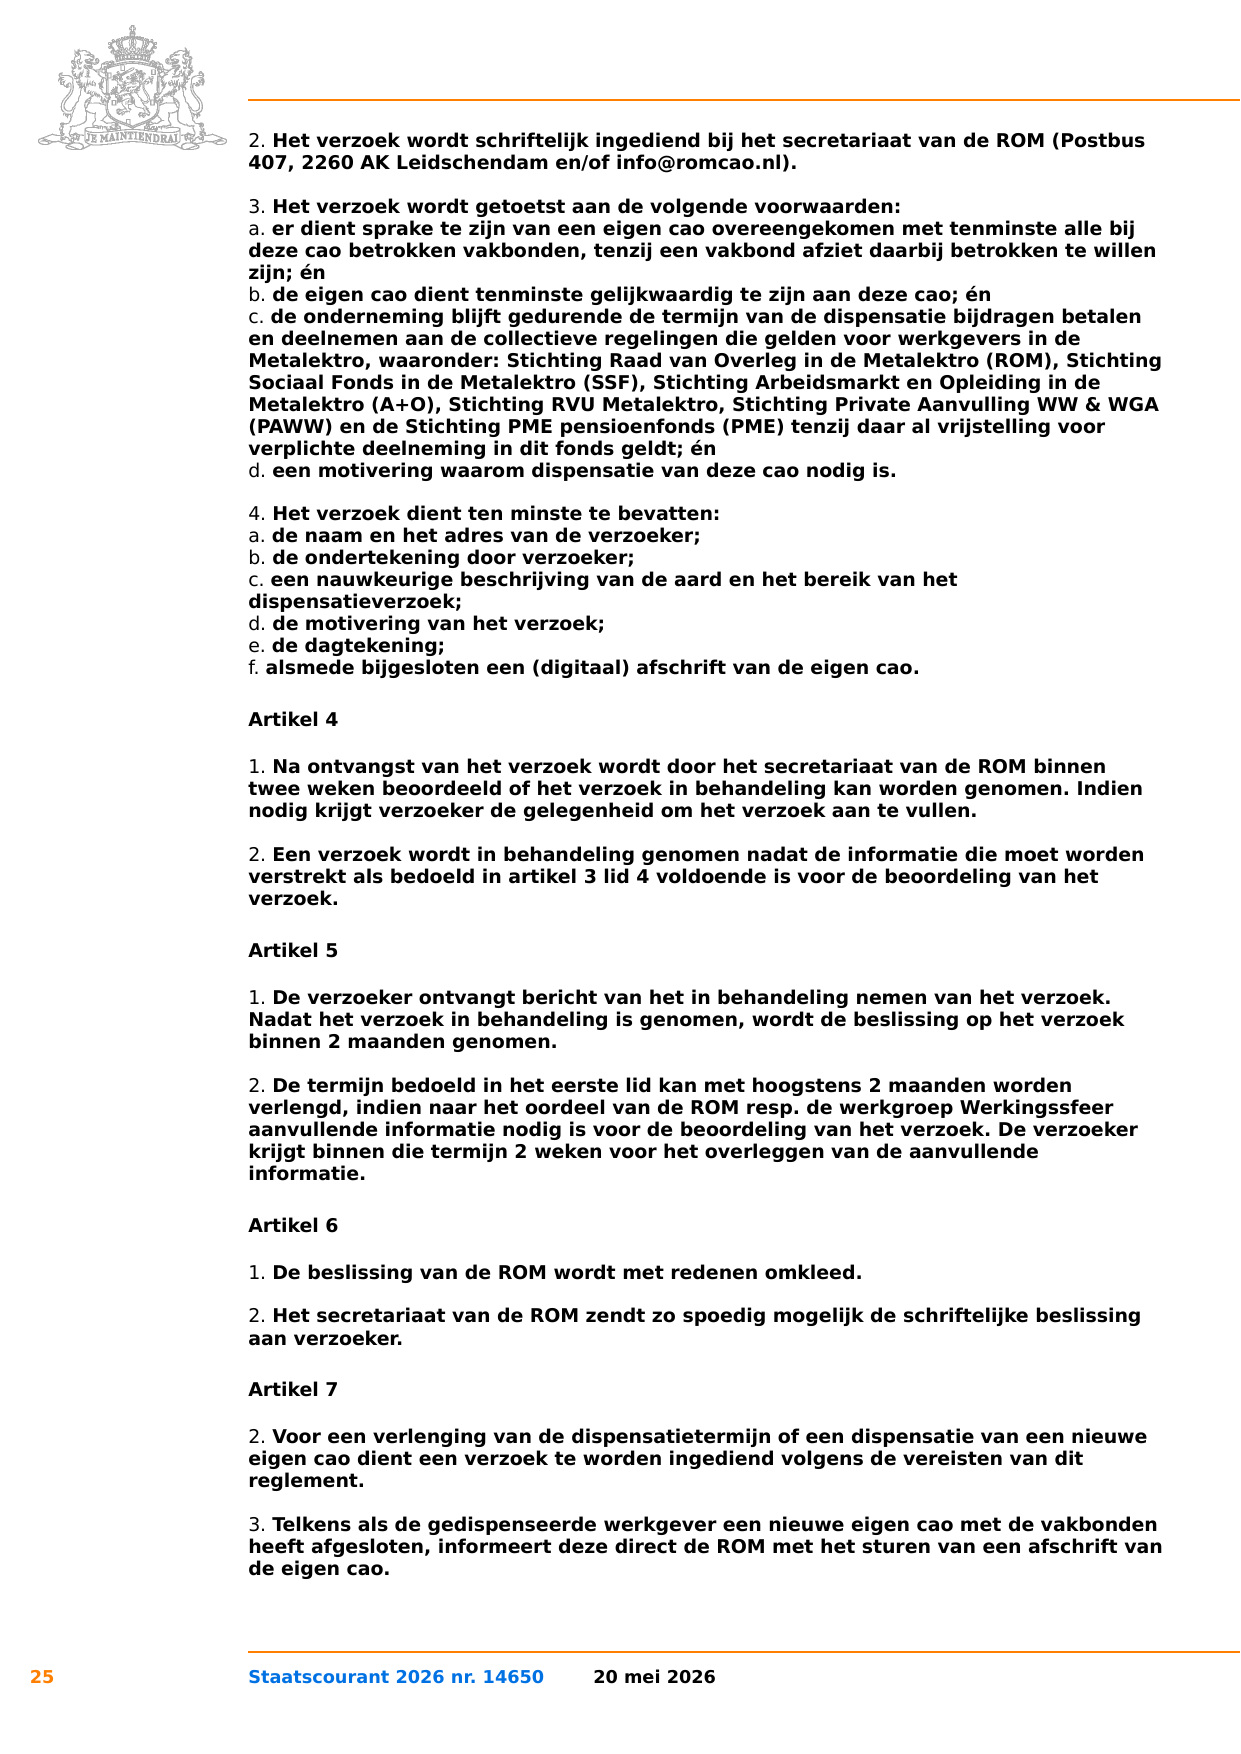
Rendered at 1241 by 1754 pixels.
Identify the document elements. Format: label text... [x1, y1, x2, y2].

text 1. De verzoeker ontvangt bericht van het in behandeling nemen van het verzoek. Nadat het verzoek in behandeling is genomen, wordt de beslissing op het verzoek binnen 2 maanden genomen. [248, 987, 1163, 1053]
text 4. Het verzoek dient ten minste te bevatten: [248, 503, 1163, 525]
text 3. Het verzoek wordt getoetst aan de volgende voorwaarden: [248, 196, 1163, 218]
picture [38, 25, 227, 150]
text d. de motivering van het verzoek; [248, 613, 1163, 635]
text a. de naam en het adres van de verzoeker; [248, 525, 1163, 547]
text 1. Na ontvangst van het verzoek wordt door het secretariaat van de ROM binnen twee weken beoordeeld of het verzoek in behandeling kan worden genomen. Indien nodig krijgt verzoeker de gelegenheid om het verzoek aan te vullen. [248, 756, 1163, 822]
text 1. De beslissing van de ROM wordt met redenen omkleed. [248, 1262, 1163, 1283]
text 2. Het secretariaat van de ROM zendt zo spoedig mogelijk de schriftelijke beslissing aan verzoeker. [248, 1305, 1163, 1349]
text 2. De termijn bedoeld in het eerste lid kan met hoogstens 2 maanden worden verlengd, indien naar het oordeel van de ROM resp. de werkgroep Werkingssfeer aanvullende informatie nodig is voor de beoordeling van het verzoek. De verzoeker krijgt binnen die termijn 2 weken voor het overleggen van de aanvullende informatie. [248, 1075, 1163, 1184]
text 2. Voor een verlenging van de dispensatietermijn of een dispensatie van een nieuwe eigen cao dient een verzoek te worden ingediend volgens de vereisten van dit reglement. [248, 1426, 1163, 1492]
text d. een motivering waarom dispensatie van deze cao nodig is. [248, 459, 1163, 481]
subtitle Artikel 7 [248, 1379, 1163, 1401]
subtitle Artikel 4 [248, 709, 1163, 731]
text c. een nauwkeurige beschrijving van de aard en het bereik van het dispensatieverzoek; [248, 569, 1163, 613]
text 2. Een verzoek wordt in behandeling genomen nadat de informatie die moet worden verstrekt als bedoeld in artikel 3 lid 4 voldoende is voor de beoordeling van het verzoek. [248, 844, 1163, 910]
text f. alsmede bijgesloten een (digitaal) afschrift van de eigen cao. [248, 657, 1163, 679]
text b. de eigen cao dient tenminste gelijkwaardig te zijn aan deze cao; én [248, 284, 1163, 306]
text e. de dagtekening; [248, 635, 1163, 657]
text a. er dient sprake te zijn van een eigen cao overeengekomen met tenminste alle bij deze cao betrokken vakbonden, tenzij een vakbond afziet daarbij betrokken te willen zijn; én [248, 218, 1163, 284]
text b. de ondertekening door verzoeker; [248, 547, 1163, 569]
text c. de onderneming blijft gedurende de termijn van de dispensatie bijdragen betalen en deelnemen aan de collectieve regelingen die gelden voor werkgevers in de Metalektro, waaronder: Stichting Raad van Overleg in de Metalektro (ROM), Stichting Sociaal Fonds in de Metalektro (SSF), Stichting Arbeidsmarkt en Opleiding in de Metalektro (A+O), Stichting RVU Metalektro, Stichting Private Aanvulling WW & WGA (PAWW) en de Stichting PME pensioenfonds (PME) tenzij daar al vrijstelling voor verplichte deelneming in dit fonds geldt; én [248, 306, 1163, 459]
text 2. Het verzoek wordt schriftelijk ingediend bij het secretariaat van de ROM (Postbus 407, 2260 AK Leidschendam en/of info@romcao.nl). [248, 130, 1163, 174]
text 3. Telkens als de gedispenseerde werkgever een nieuwe eigen cao met de vakbonden heeft afgesloten, informeert deze direct de ROM met het sturen van een afschrift van de eigen cao. [248, 1514, 1163, 1580]
subtitle Artikel 6 [248, 1214, 1163, 1237]
subtitle Artikel 5 [248, 940, 1163, 962]
